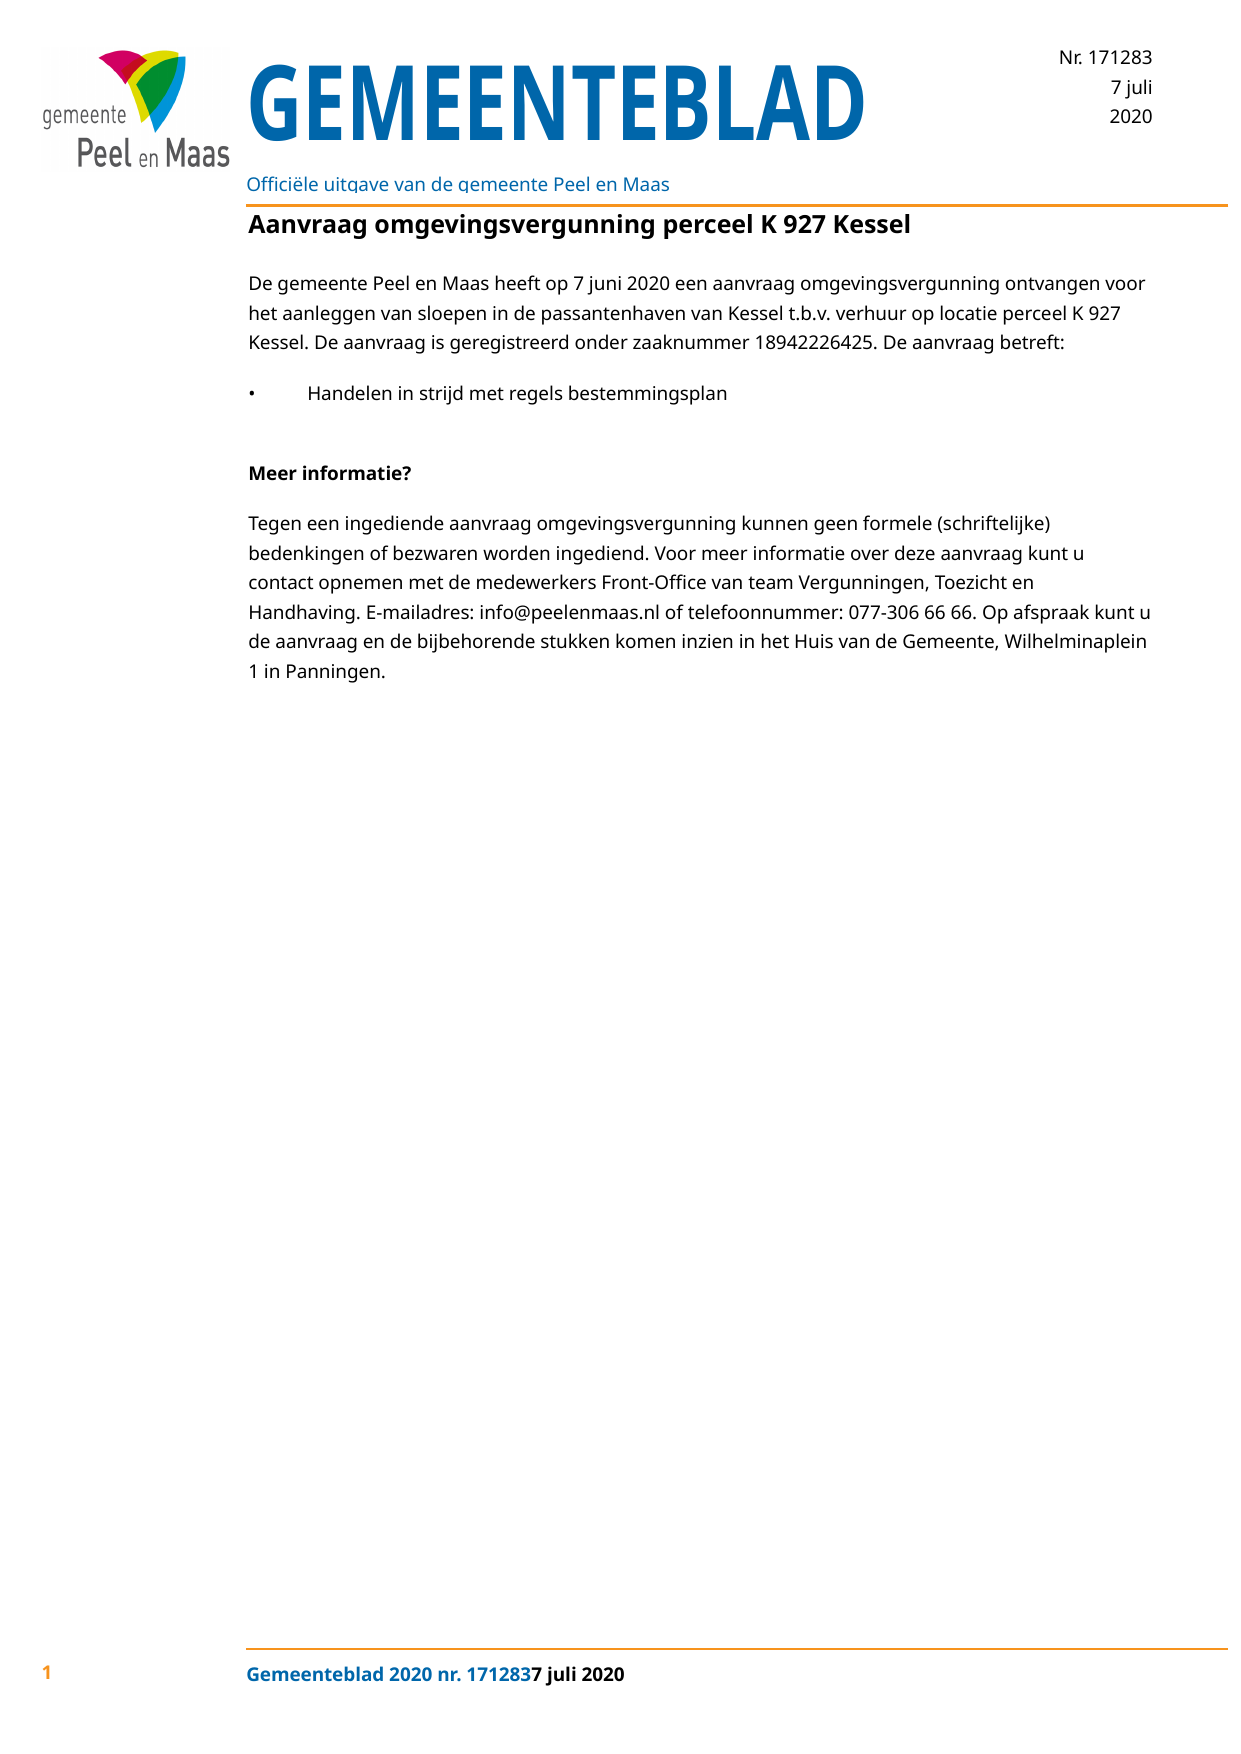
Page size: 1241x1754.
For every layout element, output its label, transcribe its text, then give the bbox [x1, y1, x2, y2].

text Meer informatie? [248, 460, 1152, 486]
list Handelen in strijd met regels bestemmingsplan [248, 380, 1152, 406]
text De gemeente Peel en Maas heeft op 7 juni 2020 een aanvraag omgevingsvergunning ontvangen voor het aanleggen van sloepen in de passantenhaven van Kessel t.b.v. verhuur op locatie perceel K 927 Kessel. De aanvraag is geregistreerd onder zaaknummer 18942226425. De aanvraag betreft: [248, 270, 1152, 355]
picture [41, 47, 231, 172]
text Aanvraag omgevingsvergunning perceel K 927 Kessel [248, 207, 1152, 241]
text Tegen een ingediende aanvraag omgevingsvergunning kunnen geen formele (schriftelijke) bedenkingen of bezwaren worden ingediend. Voor meer informatie over deze aanvraag kunt u contact opnemen met de medewerkers Front-Office van team Vergunningen, Toezicht en Handhaving. E-mailadres: info@peelenmaas.nl of telefoonnummer: 077-306 66 66. Op afspraak kunt u de aanvraag en de bijbehorende stukken komen inzien in het Huis van de Gemeente, Wilhelminaplein 1 in Panningen. [248, 510, 1152, 684]
